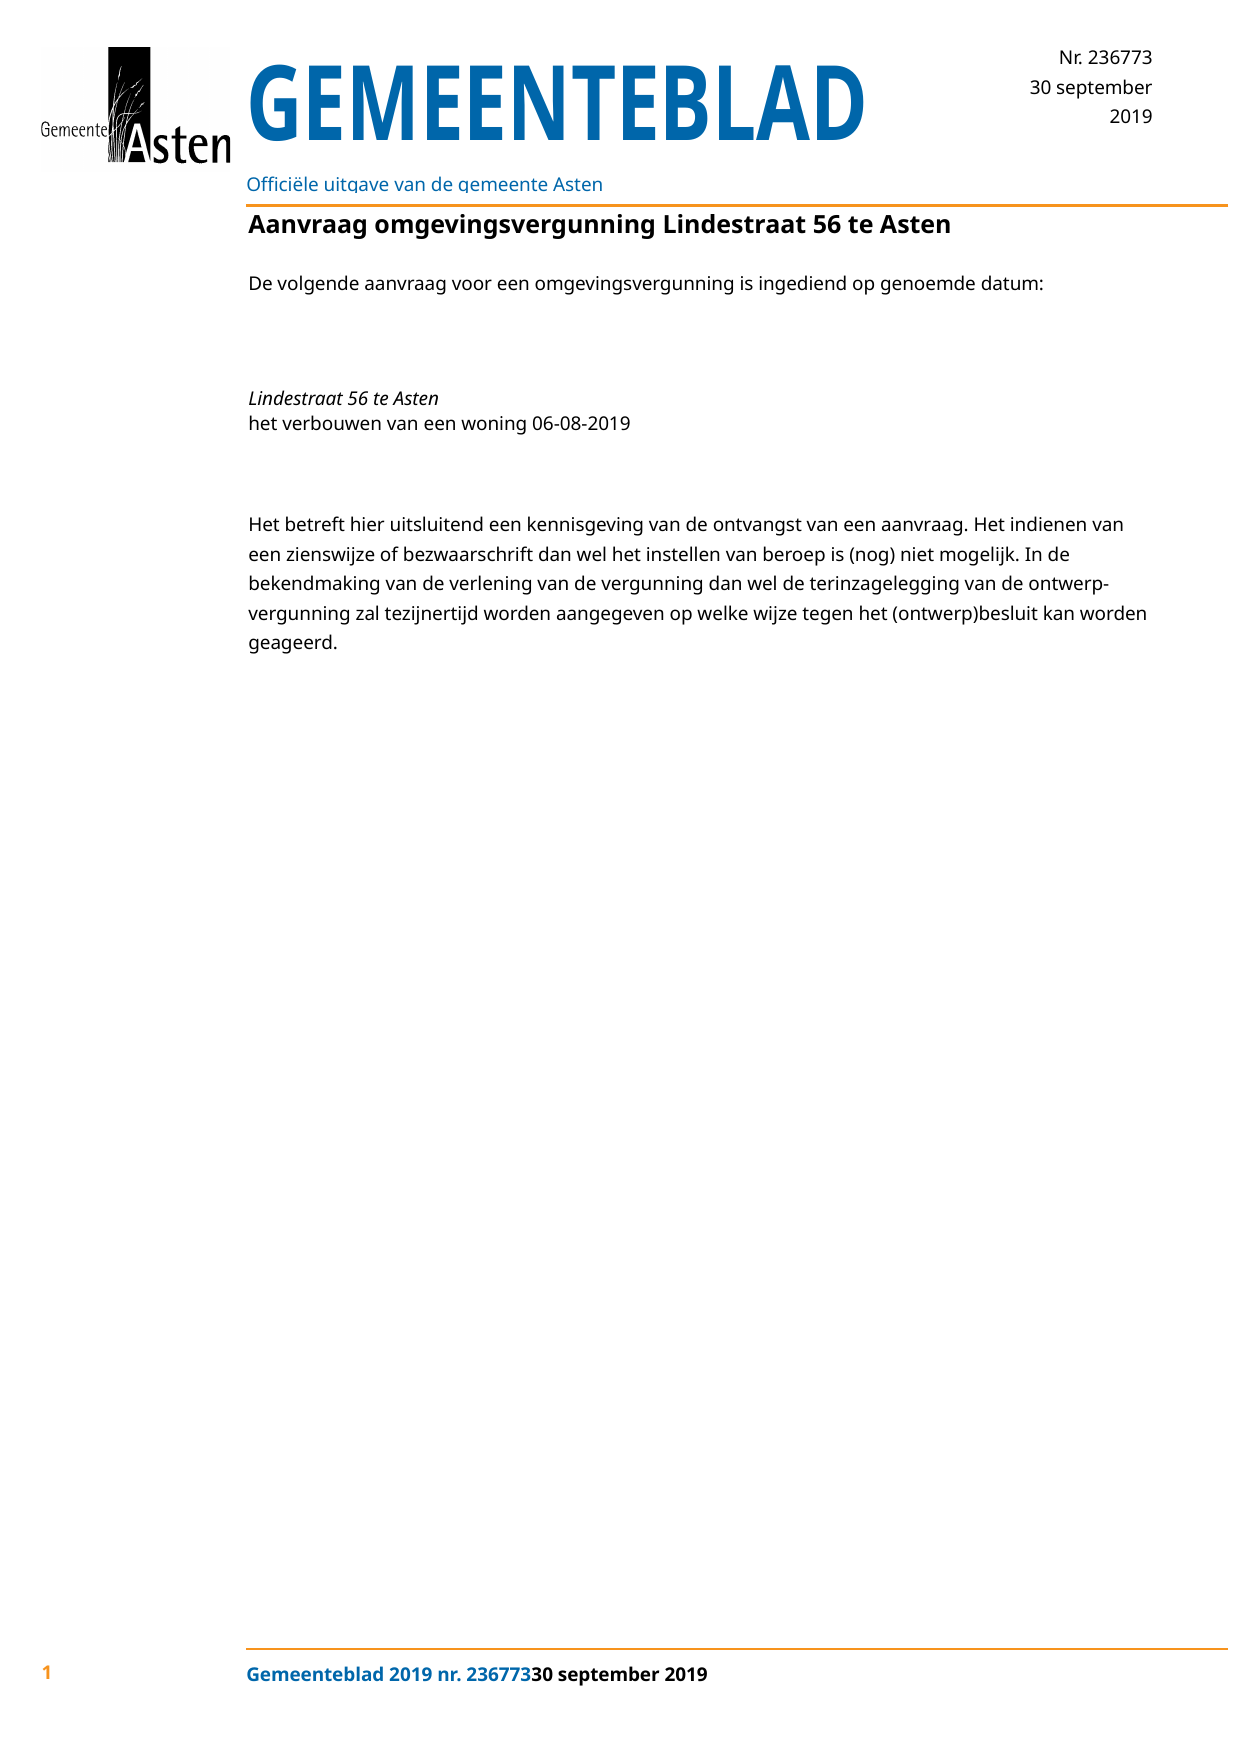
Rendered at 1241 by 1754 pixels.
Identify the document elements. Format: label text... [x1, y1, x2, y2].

text Aanvraag omgevingsvergunning Lindestraat 56 te Asten [248, 207, 1152, 241]
text het verbouwen van een woning 06-08-2019 [248, 410, 1152, 436]
text Het betreft hier uitsluitend een kennisgeving van de ontvangst van een aanvraag. Het indienen van een zienswijze of bezwaarschrift dan wel het instellen van beroep is (nog) niet mogelijk. In de bekendmaking van de verlening van de vergunning dan wel de terinzagelegging van de ontwerp-vergunning zal tezijnertijd worden aangegeven op welke wijze tegen het (ontwerp)besluit kan worden geageerd. [248, 511, 1152, 655]
picture [41, 47, 231, 172]
text Lindestraat 56 te Asten [248, 385, 1152, 410]
text De volgende aanvraag voor een omgevingsvergunning is ingediend op genoemde datum: [248, 270, 1152, 296]
